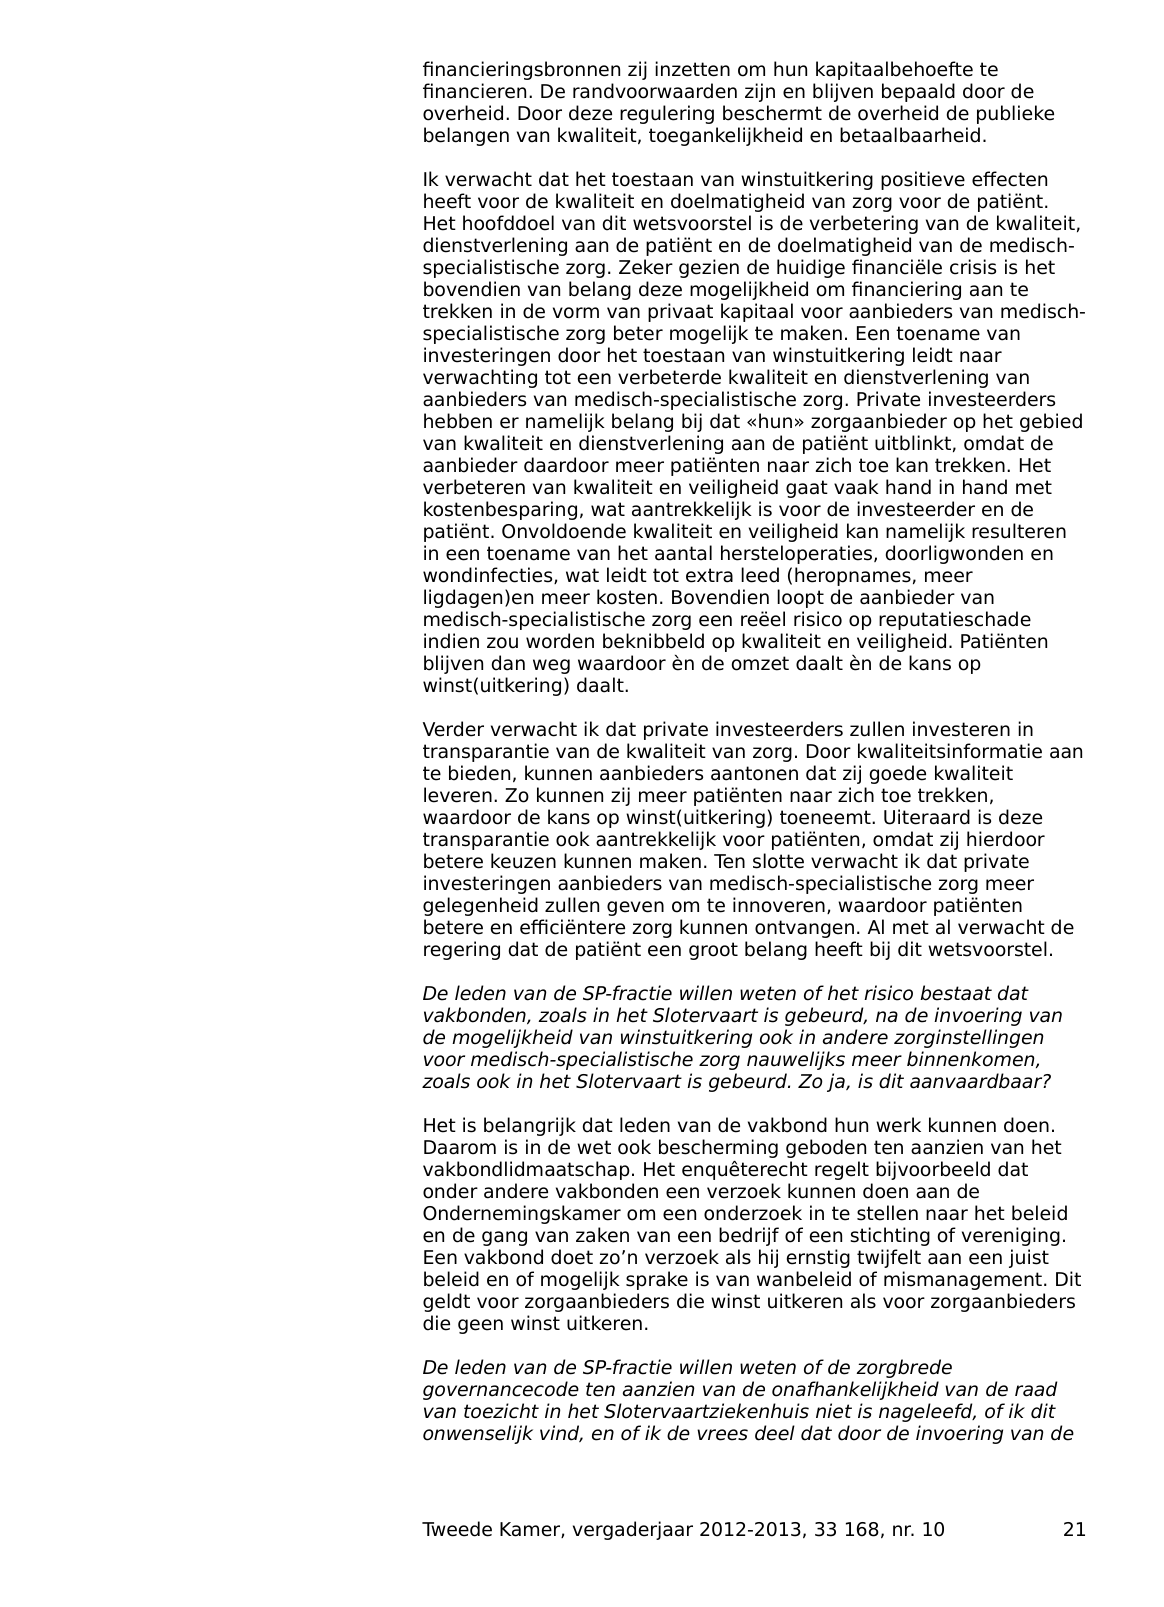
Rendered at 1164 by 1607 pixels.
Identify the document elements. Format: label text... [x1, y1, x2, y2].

text Ik verwacht dat het toestaan van winstuitkering positieve effecten heeft voor de kwaliteit en doelmatigheid van zorg voor de patiënt. Het hoofddoel van dit wetsvoorstel is de verbetering van de kwaliteit, dienstverlening aan de patiënt en de doelmatigheid van de medisch-specialistische zorg. Zeker gezien de huidige financiële crisis is het bovendien van belang deze mogelijkheid om financiering aan te trekken in de vorm van privaat kapitaal voor aanbieders van medisch-specialistische zorg beter mogelijk te maken. Een toename van investeringen door het toestaan van winstuitkering leidt naar verwachting tot een verbeterde kwaliteit en dienstverlening van aanbieders van medisch-specialistische zorg. Private investeerders hebben er namelijk belang bij dat «hun» zorgaanbieder op het gebied van kwaliteit en dienstverlening aan de patiënt uitblinkt, omdat de aanbieder daardoor meer patiënten naar zich toe kan trekken. Het verbeteren van kwaliteit en veiligheid gaat vaak hand in hand met kostenbesparing, wat aantrekkelijk is voor de investeerder en de patiënt. Onvoldoende kwaliteit en veiligheid kan namelijk resulteren in een toename van het aantal hersteloperaties, doorligwonden en wondinfecties, wat leidt tot extra leed (heropnames, meer ligdagen)en meer kosten. Bovendien loopt de aanbieder van medisch-specialistische zorg een reëel risico op reputatieschade indien zou worden beknibbeld op kwaliteit en veiligheid. Patiënten blijven dan weg waardoor èn de omzet daalt èn de kans op winst(uitkering) daalt. [422, 169, 1087, 697]
text financieringsbronnen zij inzetten om hun kapitaalbehoefte te financieren. De randvoorwaarden zijn en blijven bepaald door de overheid. Door deze regulering beschermt de overheid de publieke belangen van kwaliteit, toegankelijkheid en betaalbaarheid. [422, 59, 1087, 147]
text Verder verwacht ik dat private investeerders zullen investeren in transparantie van de kwaliteit van zorg. Door kwaliteitsinformatie aan te bieden, kunnen aanbieders aantonen dat zij goede kwaliteit leveren. Zo kunnen zij meer patiënten naar zich toe trekken, waardoor de kans op winst(uitkering) toeneemt. Uiteraard is deze transparantie ook aantrekkelijk voor patiënten, omdat zij hierdoor betere keuzen kunnen maken. Ten slotte verwacht ik dat private investeringen aanbieders van medisch-specialistische zorg meer gelegenheid zullen geven om te innoveren, waardoor patiënten betere en efficiëntere zorg kunnen ontvangen. Al met al verwacht de regering dat de patiënt een groot belang heeft bij dit wetsvoorstel. [422, 719, 1087, 961]
text Het is belangrijk dat leden van de vakbond hun werk kunnen doen. Daarom is in de wet ook bescherming geboden ten aanzien van het vakbondlidmaatschap. Het enquêterecht regelt bijvoorbeeld dat onder andere vakbonden een verzoek kunnen doen aan de Ondernemingskamer om een onderzoek in te stellen naar het beleid en de gang van zaken van een bedrijf of een stichting of vereniging. Een vakbond doet zo’n verzoek als hij ernstig twijfelt aan een juist beleid en of mogelijk sprake is van wanbeleid of mismanagement. Dit geldt voor zorgaanbieders die winst uitkeren als voor zorgaanbieders die geen winst uitkeren. [422, 1115, 1087, 1335]
text De leden van de SP-fractie willen weten of het risico bestaat dat vakbonden, zoals in het Slotervaart is gebeurd, na de invoering van de mogelijkheid van winstuitkering ook in andere zorginstellingen voor medisch-specialistische zorg nauwelijks meer binnenkomen, zoals ook in het Slotervaart is gebeurd. Zo ja, is dit aanvaardbaar? [422, 983, 1087, 1093]
text De leden van de SP-fractie willen weten of de zorgbrede governancecode ten aanzien van de onafhankelijkheid van de raad van toezicht in het Slotervaartziekenhuis niet is nageleefd, of ik dit onwenselijk vind, en of ik de vrees deel dat door de invoering van de [422, 1357, 1087, 1445]
